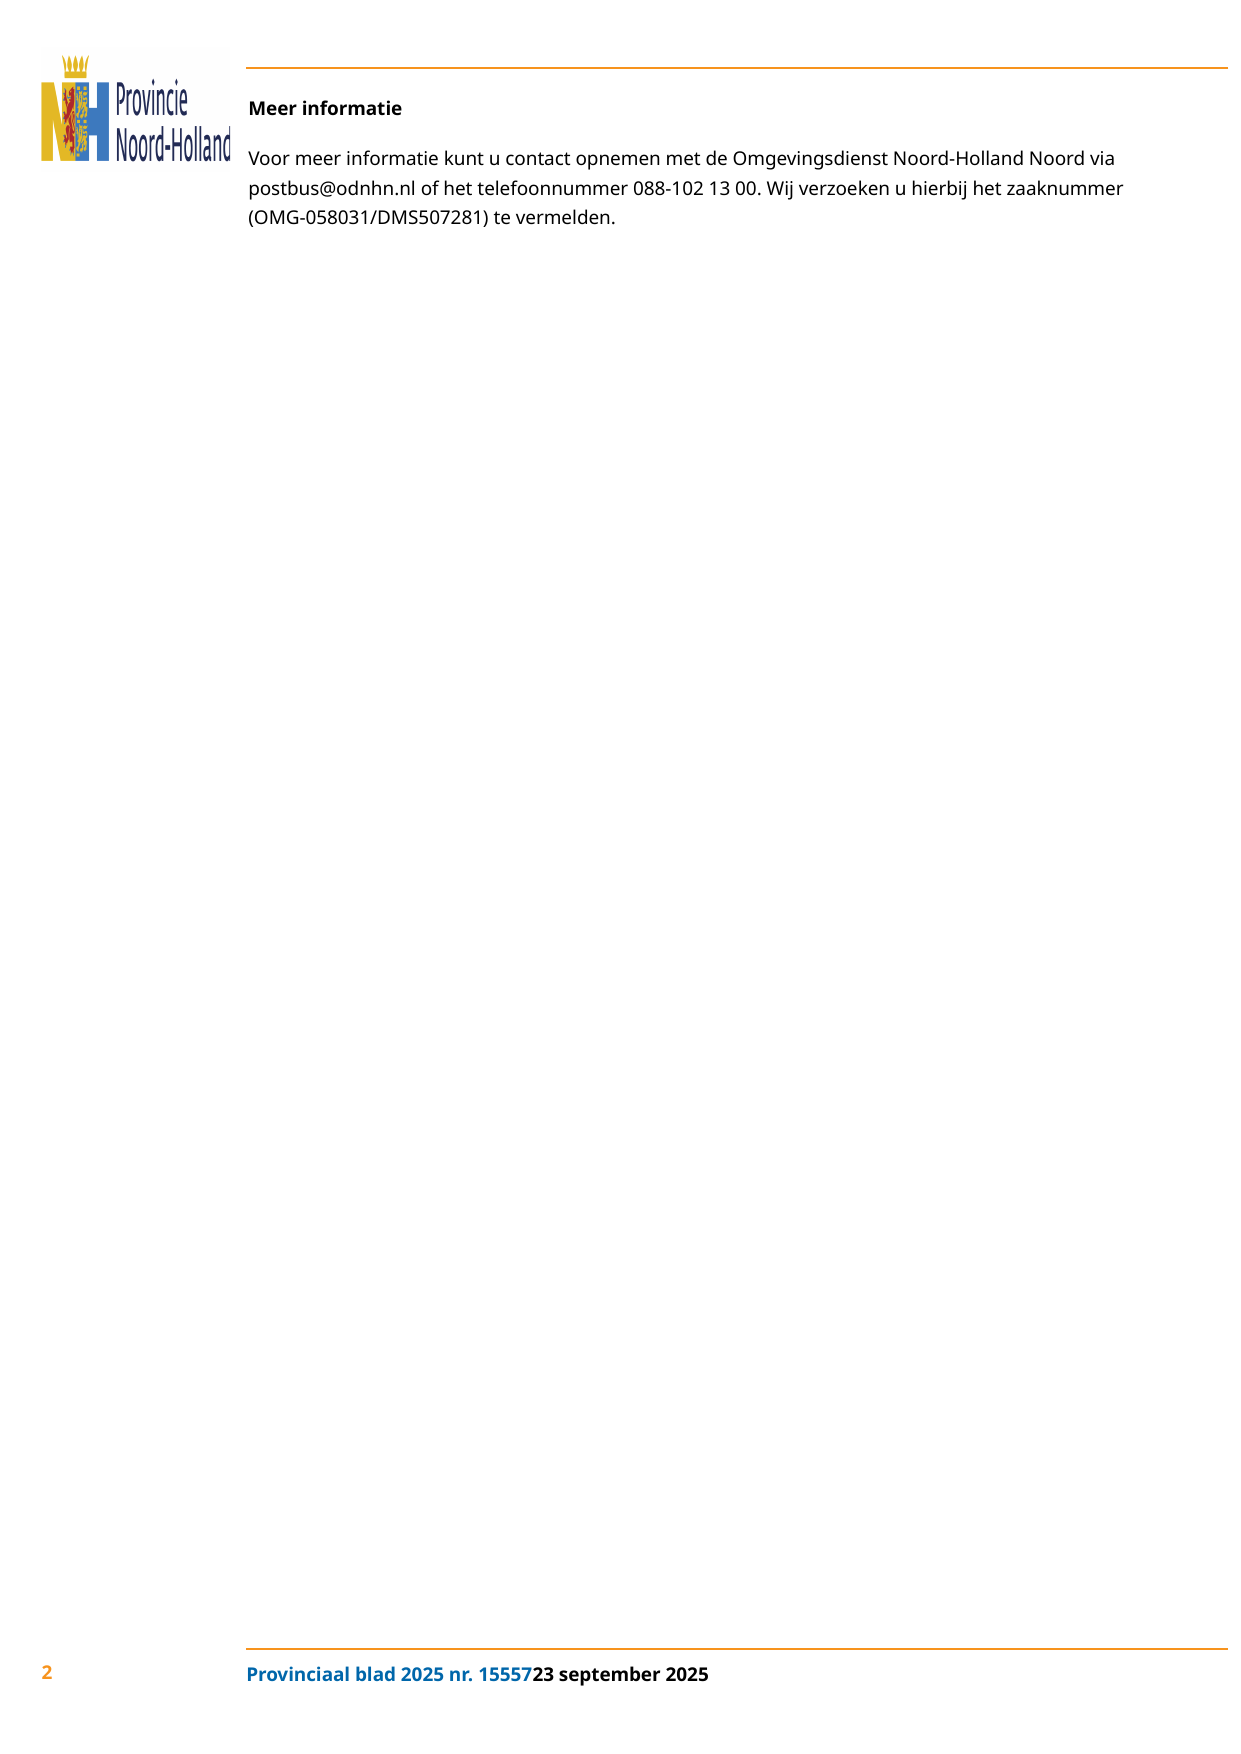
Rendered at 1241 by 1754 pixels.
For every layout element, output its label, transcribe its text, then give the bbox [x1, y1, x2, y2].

text Voor meer informatie kunt u contact opnemen met de Omgevingsdienst Noord-Holland Noord via postbus@odnhn.nl of het telefoonnummer 088-102 13 00. Wij verzoeken u hierbij het zaaknummer (OMG-058031/DMS507281) te vermelden. [248, 145, 1152, 230]
picture [41, 47, 231, 172]
text Meer informatie [248, 95, 1152, 121]
